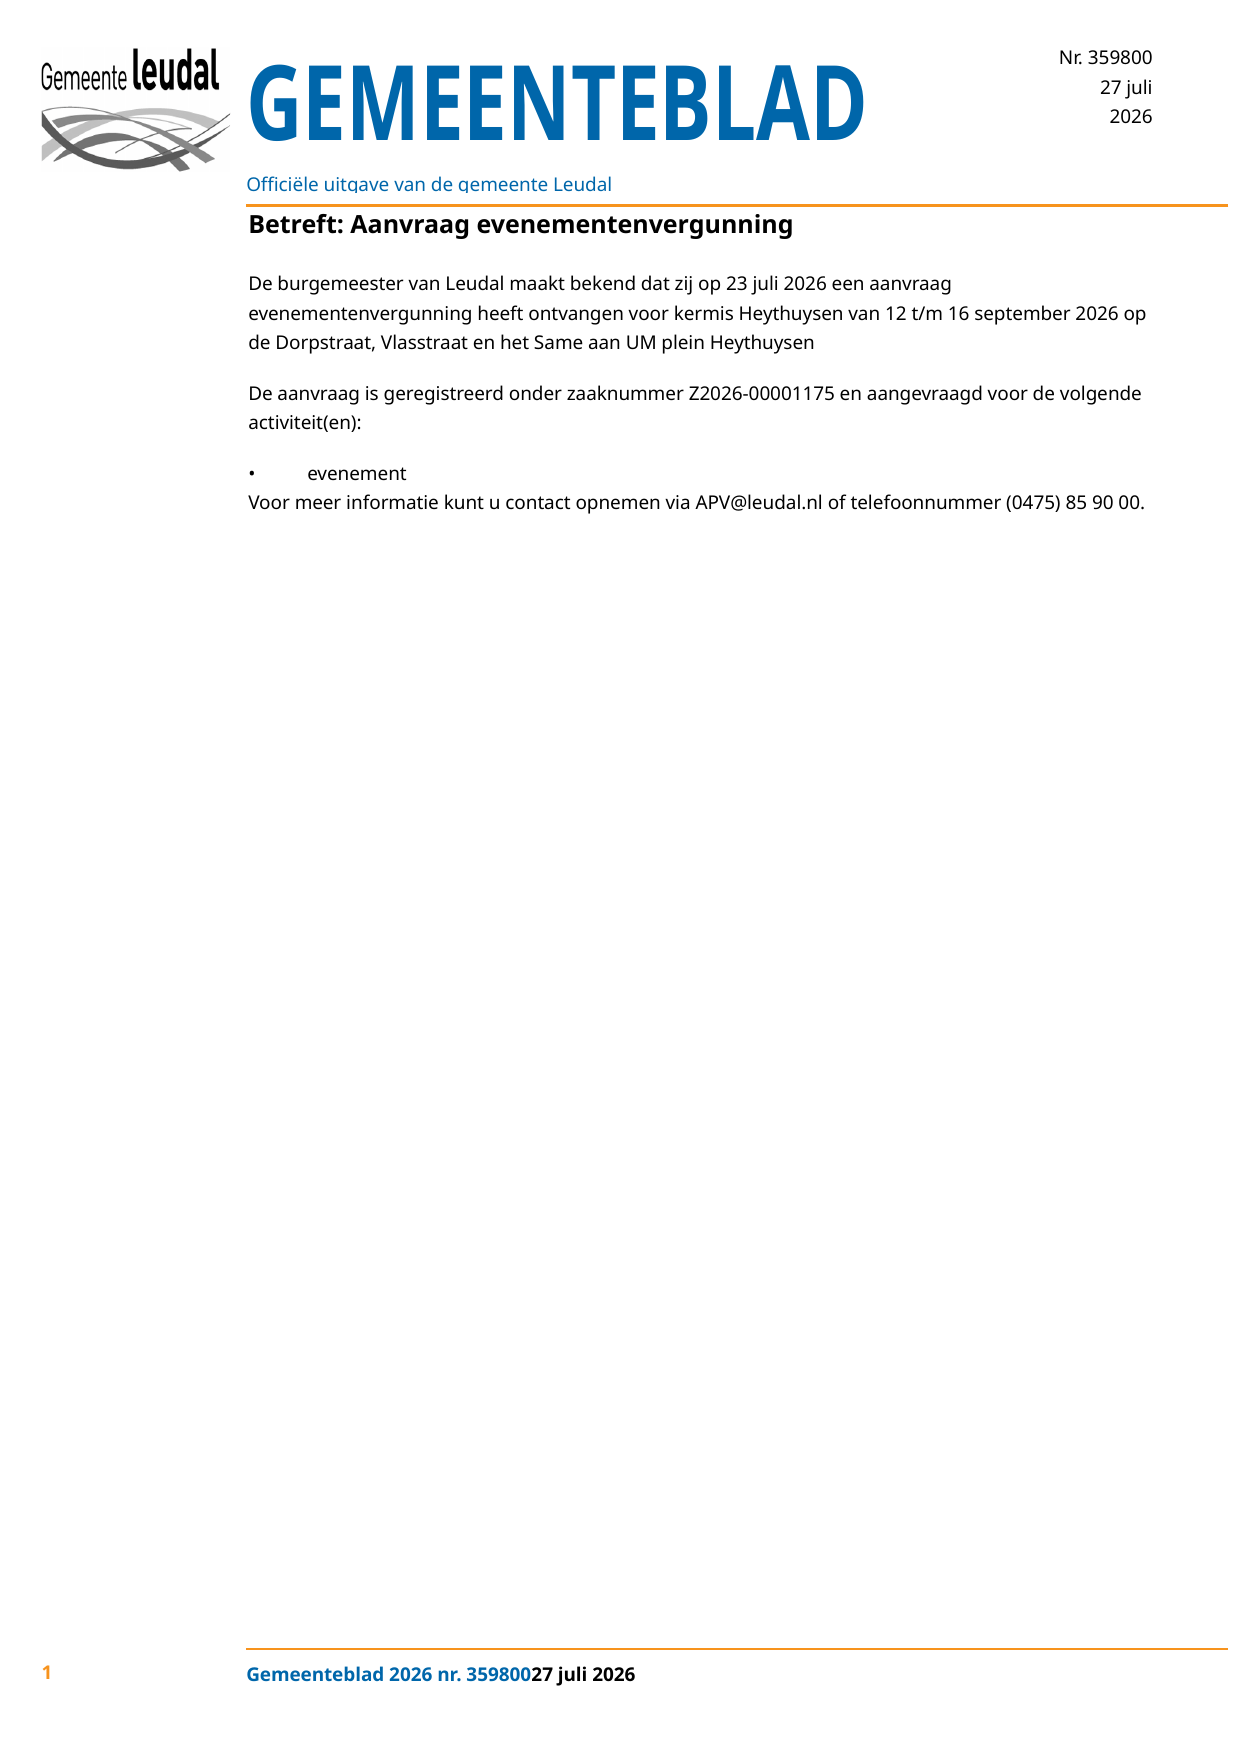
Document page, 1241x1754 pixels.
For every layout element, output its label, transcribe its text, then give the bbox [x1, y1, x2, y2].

text De burgemeester van Leudal maakt bekend dat zij op 23 juli 2026 een aanvraag evenementenvergunning heeft ontvangen voor kermis Heythuysen van 12 t/m 16 september 2026 op de Dorpstraat, Vlasstraat en het Same aan UM plein Heythuysen [248, 270, 1152, 355]
text Betreft: Aanvraag evenementenvergunning [248, 207, 1152, 241]
list evenement [248, 460, 1152, 486]
picture [41, 47, 231, 172]
text Voor meer informatie kunt u contact opnemen via APV@leudal.nl of telefoonnummer (0475) 85 90 00. [248, 489, 1152, 515]
text De aanvraag is geregistreerd onder zaaknummer Z2026-00001175 en aangevraagd voor de volgende activiteit(en): [248, 380, 1152, 435]
